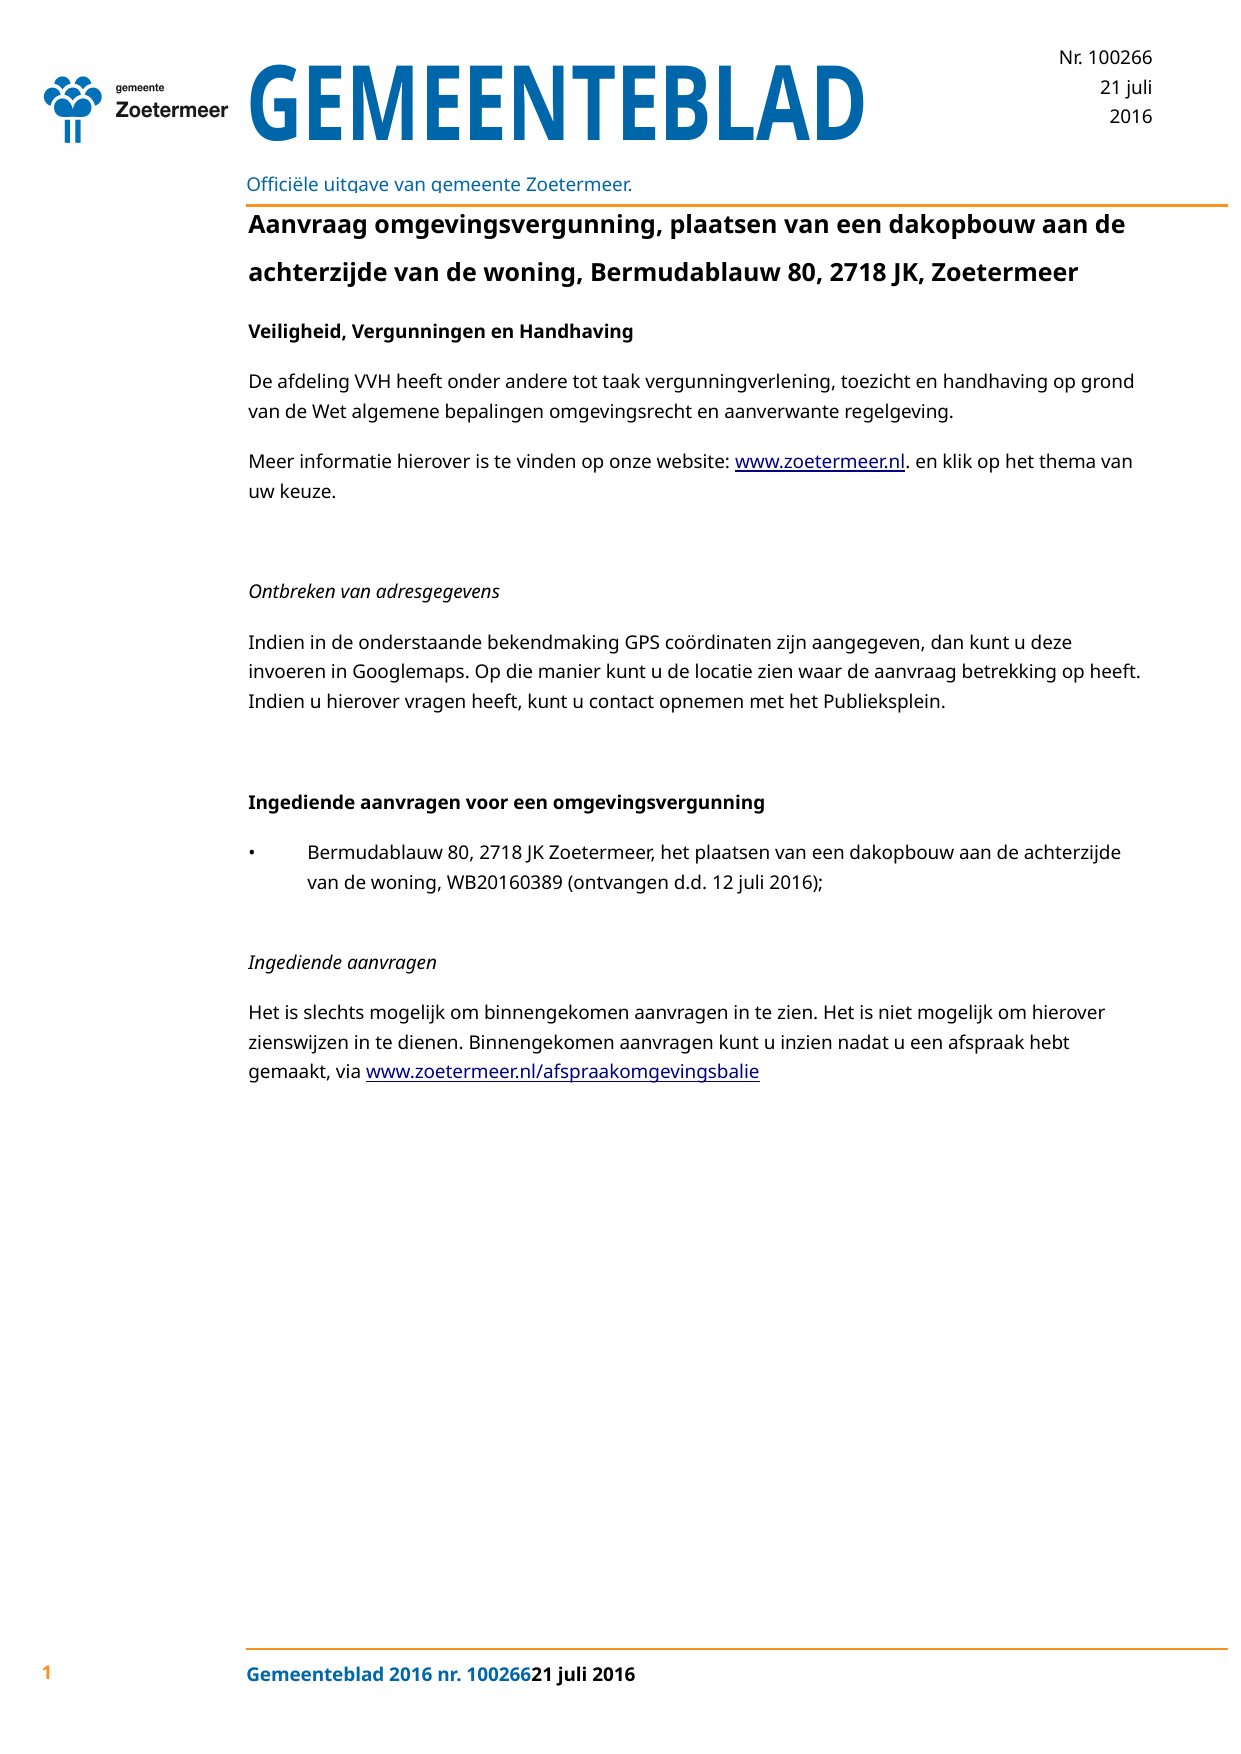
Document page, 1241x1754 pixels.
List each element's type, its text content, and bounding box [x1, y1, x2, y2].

text De afdeling VVH heeft onder andere tot taak vergunningverlening, toezicht en handhaving op grond van de Wet algemene bepalingen omgevingsrecht en aanverwante regelgeving. [248, 368, 1152, 424]
picture [41, 47, 231, 172]
text Indien in de onderstaande bekendmaking GPS coördinaten zijn aangegeven, dan kunt u deze invoeren in Googlemaps. Op die manier kunt u de locatie zien waar de aanvraag betrekking op heeft. Indien u hierover vragen heeft, kunt u contact opnemen met het Publieksplein. [248, 629, 1152, 714]
text Ontbreken van adresgegevens [248, 579, 1152, 604]
list Bermudablauw 80, 2718 JK Zoetermeer, het plaatsen van een dakopbouw aan de achterzijde van de woning, WB20160389 (ontvangen d.d. 12 juli 2016); [248, 839, 1152, 895]
text Veiligheid, Vergunningen en Handhaving [248, 318, 1152, 344]
text Aanvraag omgevingsvergunning, plaatsen van een dakopbouw aan de achterzijde van de woning, Bermudablauw 80, 2718 JK, Zoetermeer [248, 207, 1152, 288]
text Meer informatie hierover is te vinden op onze website: www.zoetermeer.nl. en klik op het thema van uw keuze. [248, 448, 1152, 504]
text Het is slechts mogelijk om binnengekomen aanvragen in te zien. Het is niet mogelijk om hierover zienswijzen in te dienen. Binnengekomen aanvragen kunt u inzien nadat u een afspraak hebt gemaakt, via www.zoetermeer.nl/afspraakomgevingsbalie [248, 999, 1152, 1084]
text Ingediende aanvragen [248, 949, 1152, 975]
text Ingediende aanvragen voor een omgevingsvergunning [248, 789, 1152, 815]
